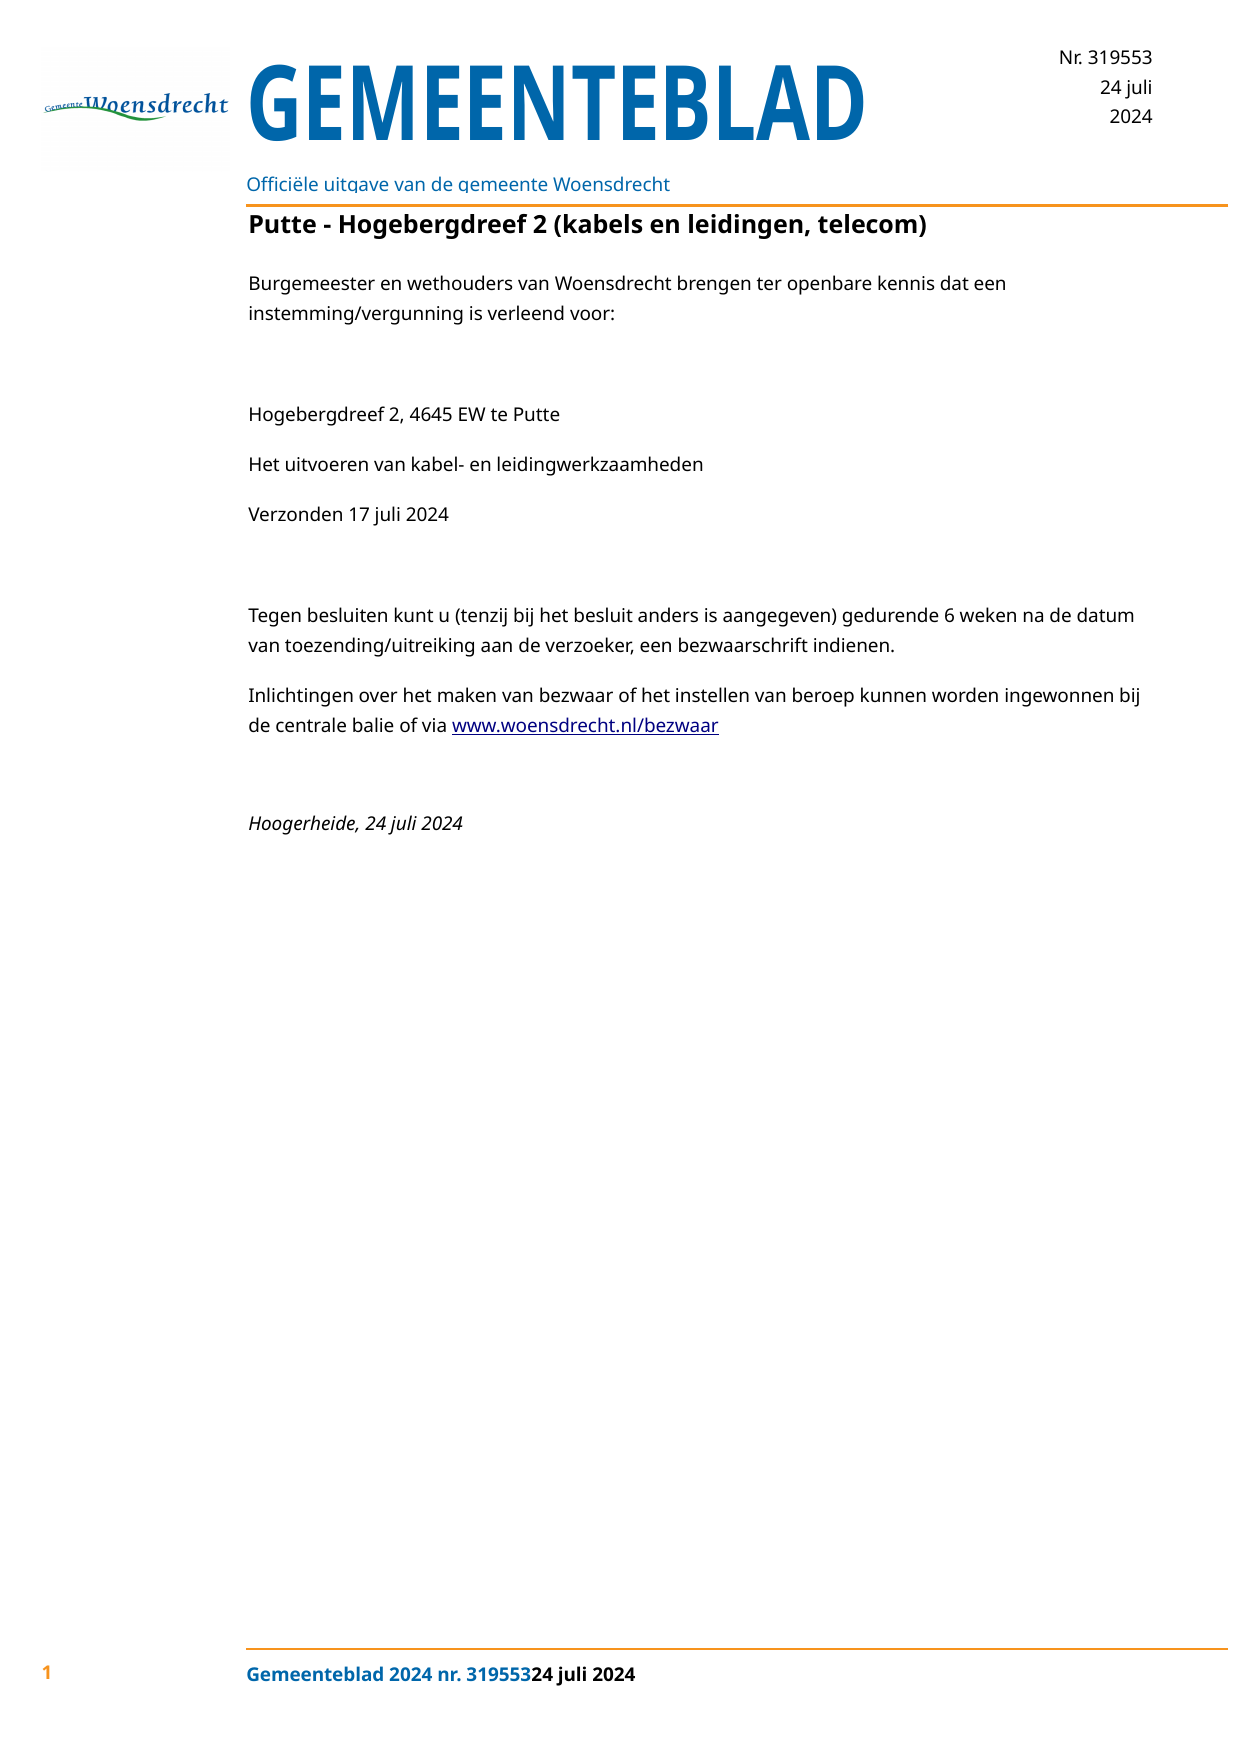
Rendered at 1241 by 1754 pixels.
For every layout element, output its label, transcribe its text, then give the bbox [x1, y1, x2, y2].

text Putte - Hogebergdreef 2 (kabels en leidingen, telecom) [248, 207, 1152, 241]
text Tegen besluiten kunt u (tenzij bij het besluit anders is aangegeven) gedurende 6 weken na de datum van toezending/uitreiking aan de verzoeker, een bezwaarschrift indienen. [248, 602, 1152, 658]
text Verzonden 17 juli 2024 [248, 502, 1152, 527]
text Inlichtingen over het maken van bezwaar of het instellen van beroep kunnen worden ingewonnen bij de centrale balie of via www.woensdrecht.nl/bezwaar [248, 682, 1152, 738]
text Burgemeester en wethouders van Woensdrecht brengen ter openbare kennis dat een instemming/vergunning is verleend voor: [248, 270, 1152, 326]
text Hoogerheide, 24 juli 2024 [248, 810, 1152, 836]
picture [41, 47, 231, 172]
text Het uitvoeren van kabel- en leidingwerkzaamheden [248, 451, 1152, 477]
text Hogebergdreef 2, 4645 EW te Putte [248, 401, 1152, 426]
